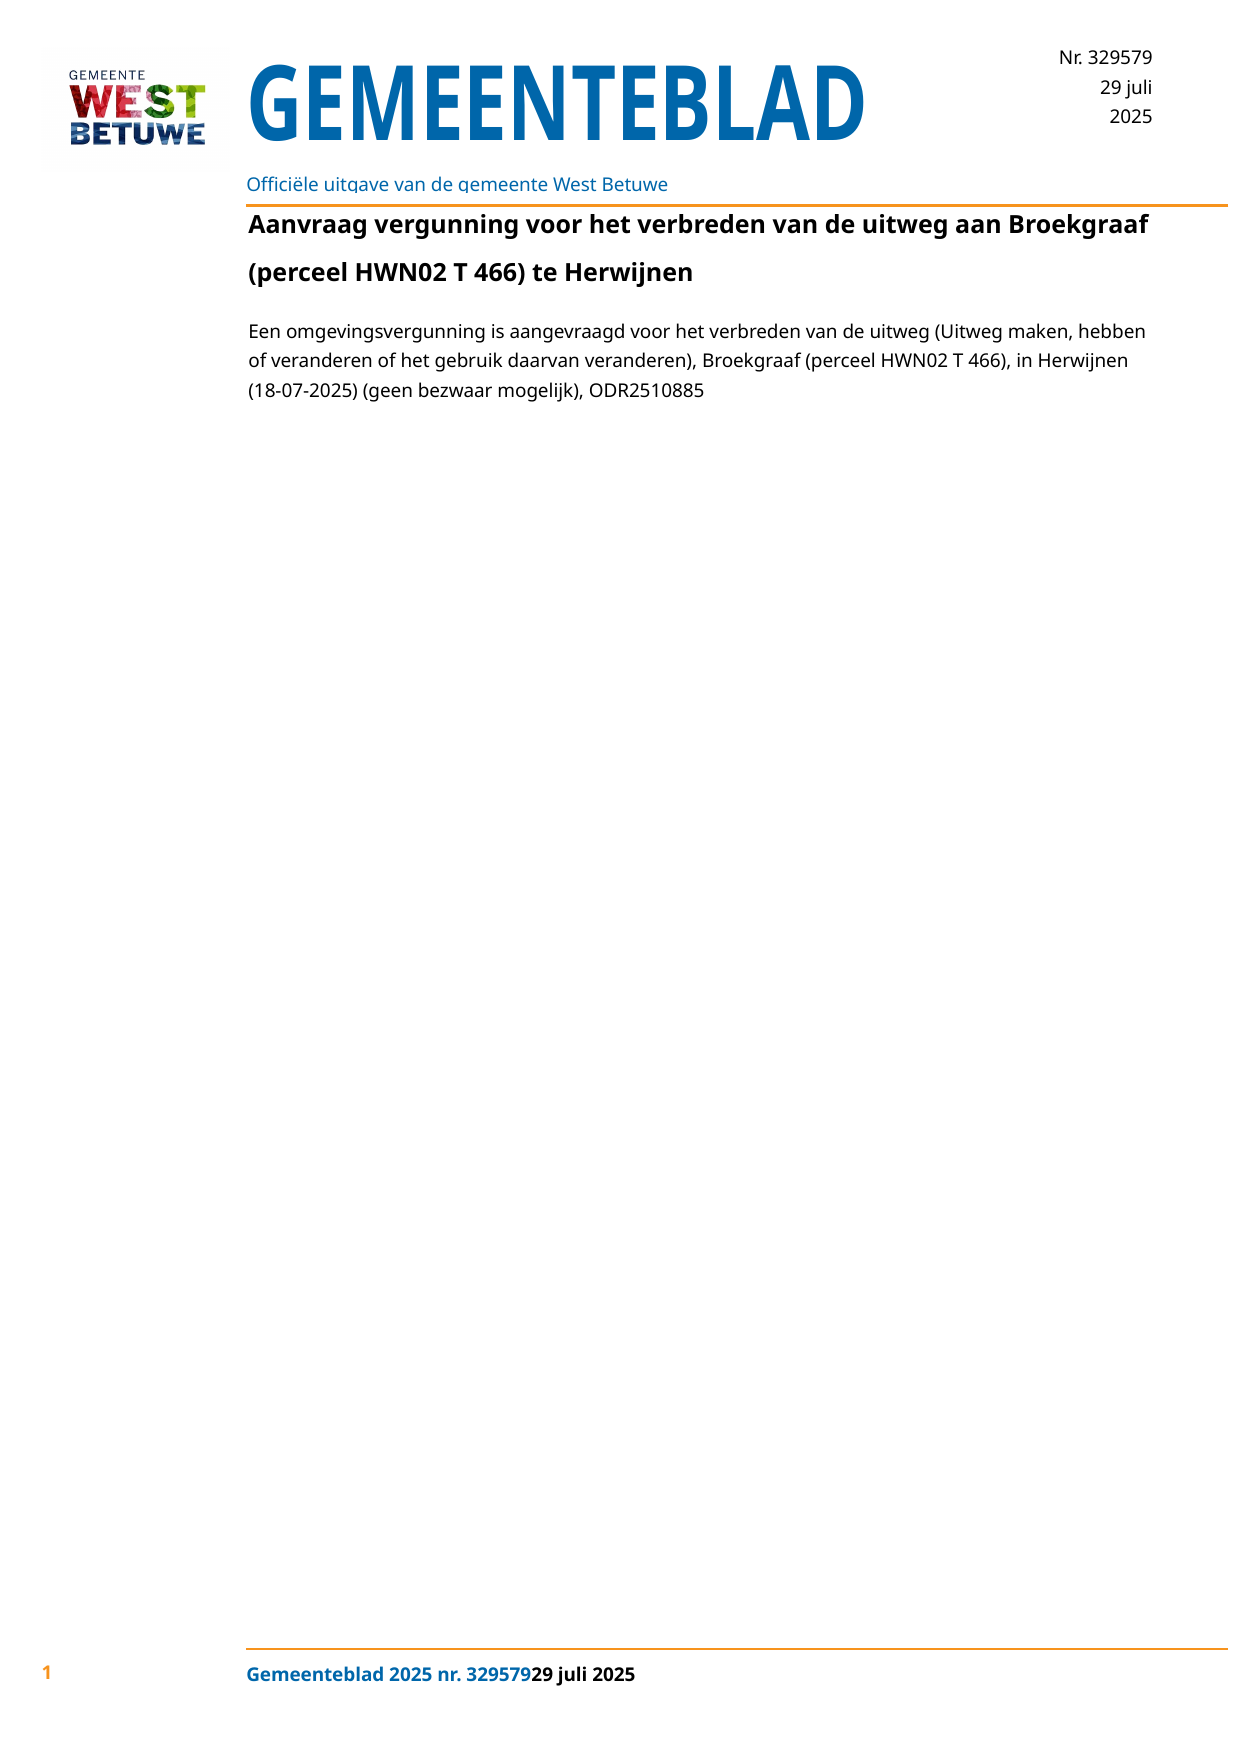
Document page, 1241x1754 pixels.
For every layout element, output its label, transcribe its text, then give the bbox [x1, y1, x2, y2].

picture [41, 47, 231, 172]
text Een omgevingsvergunning is aangevraagd voor het verbreden van de uitweg (Uitweg maken, hebben of veranderen of het gebruik daarvan veranderen), Broekgraaf (perceel HWN02 T 466), in Herwijnen (18-07-2025) (geen bezwaar mogelijk), ODR2510885 [248, 318, 1152, 403]
text Aanvraag vergunning voor het verbreden van de uitweg aan Broekgraaf (perceel HWN02 T 466) te Herwijnen [248, 207, 1152, 288]
